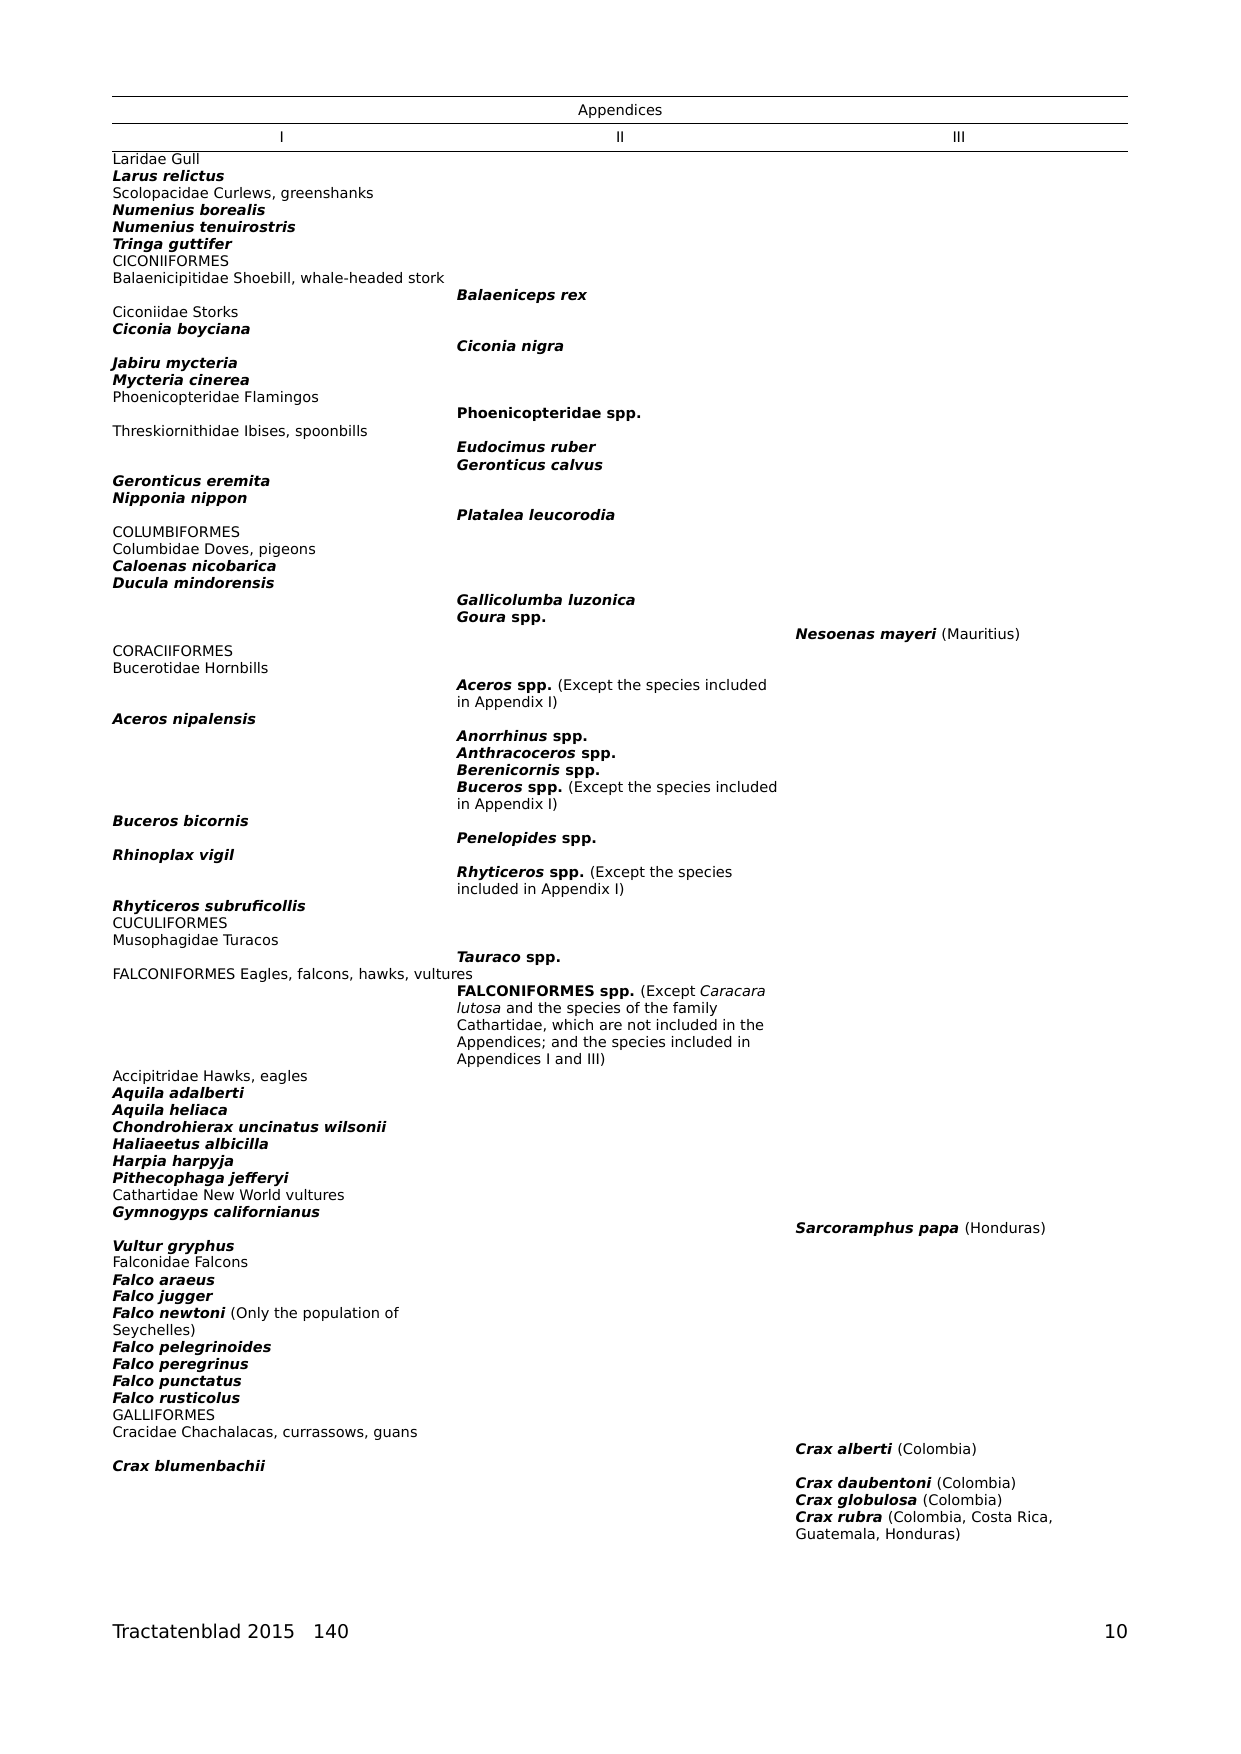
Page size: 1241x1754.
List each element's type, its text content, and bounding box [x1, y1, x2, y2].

table_cell [789, 168, 1128, 185]
table_cell [112, 405, 451, 422]
table_cell [789, 202, 1128, 219]
table_cell Caloenas nicobarica [112, 558, 451, 575]
table_cell [451, 1390, 789, 1407]
table_cell Balaenicipitidae Shoebill, whale-headed stork [112, 270, 1128, 287]
table_cell [112, 338, 451, 354]
table_cell Eudocimus ruber [451, 439, 789, 456]
table_cell [789, 1204, 1128, 1220]
table_cell [451, 490, 789, 507]
table_cell Scolopacidae Curlews, greenshanks [112, 185, 1128, 202]
table_cell [112, 864, 451, 898]
table_cell Sarcoramphus papa (Honduras) [789, 1220, 1128, 1237]
table_cell [451, 1238, 789, 1254]
table_cell [451, 371, 789, 388]
table_cell [112, 762, 451, 779]
table_header Appendices [451, 97, 789, 123]
table_cell [451, 813, 789, 830]
table_cell [789, 949, 1128, 966]
table_cell Harpia harpyja [112, 1153, 451, 1169]
table_cell [451, 1085, 789, 1102]
table_cell Falco rusticolus [112, 1390, 451, 1407]
table_cell [451, 321, 789, 337]
table_cell [789, 1136, 1128, 1152]
table_cell Crax rubra (Colombia, Costa Rica, Guatemala, Honduras) [789, 1509, 1128, 1543]
table_cell [451, 1271, 789, 1288]
table_cell Geronticus eremita [112, 473, 451, 490]
table_cell [451, 1153, 789, 1169]
table_cell [451, 898, 789, 915]
table_cell [789, 609, 1128, 626]
table_cell [451, 711, 789, 728]
table_cell [789, 321, 1128, 337]
table_cell [451, 1170, 789, 1186]
table_cell Numenius borealis [112, 202, 451, 219]
table_cell Numenius tenuirostris [112, 219, 451, 236]
table_cell Falco pelegrinoides [112, 1339, 451, 1356]
table_cell [112, 439, 451, 456]
table_cell Aceros nipalensis [112, 711, 451, 728]
table_cell [789, 1458, 1128, 1475]
table_cell [112, 949, 451, 966]
table_cell Columbidae Doves, pigeons [112, 541, 1128, 558]
table_cell [451, 202, 789, 219]
table_cell [789, 864, 1128, 898]
table_cell Accipitridae Hawks, eagles [112, 1068, 1128, 1084]
table_cell [789, 473, 1128, 490]
table_cell [789, 1102, 1128, 1118]
table_cell [789, 1085, 1128, 1102]
table_cell [112, 728, 451, 745]
table_cell [789, 813, 1128, 830]
table_cell FALCONIFORMES Eagles, falcons, hawks, vultures [112, 966, 1128, 983]
table_cell Berenicornis spp. [451, 762, 789, 779]
table_cell Gymnogyps californianus [112, 1204, 451, 1220]
table_cell CORACIIFORMES [112, 643, 1128, 660]
table_cell [451, 1136, 789, 1152]
table_cell [451, 219, 789, 236]
table_cell Crax daubentoni (Colombia) [789, 1475, 1128, 1492]
table_cell [112, 779, 451, 813]
table_cell [451, 473, 789, 490]
table_cell [451, 1458, 789, 1475]
table_cell [451, 1492, 789, 1509]
table_cell [451, 1509, 789, 1543]
table_cell [451, 575, 789, 592]
table_cell [789, 338, 1128, 354]
table_cell [112, 830, 451, 847]
table_cell [789, 371, 1128, 388]
table_cell Phoenicopteridae Flamingos [112, 389, 1128, 405]
table_cell [789, 456, 1128, 473]
table_cell Buceros spp. (Except the species included in Appendix I) [451, 779, 789, 813]
table_cell Goura spp. [451, 609, 789, 626]
table_cell [789, 405, 1128, 422]
table_cell [789, 287, 1128, 303]
table_cell [451, 1339, 789, 1356]
table_cell [789, 558, 1128, 575]
table_cell [451, 236, 789, 253]
table_cell [451, 1441, 789, 1458]
table_cell [789, 847, 1128, 864]
table_cell Falco peregrinus [112, 1356, 451, 1373]
table_cell Penelopides spp. [451, 830, 789, 847]
table_cell Nesoenas mayeri (Mauritius) [789, 626, 1128, 643]
table_cell Ciconia nigra [451, 338, 789, 354]
table_cell Anorrhinus spp. [451, 728, 789, 745]
table_cell [789, 219, 1128, 236]
table_cell [789, 779, 1128, 813]
table_cell I [112, 124, 451, 151]
table_cell Falco jugger [112, 1288, 451, 1305]
table_cell Crax blumenbachii [112, 1458, 451, 1475]
table_cell Mycteria cinerea [112, 371, 451, 388]
table_cell [789, 711, 1128, 728]
table_cell [451, 1475, 789, 1492]
table_cell [451, 1288, 789, 1305]
table_cell [789, 1390, 1128, 1407]
table_cell Aquila adalberti [112, 1085, 451, 1102]
table_cell [451, 847, 789, 864]
table_cell Geronticus calvus [451, 456, 789, 473]
table_cell Chondrohierax uncinatus wilsonii [112, 1119, 451, 1136]
table_cell Threskiornithidae Ibises, spoonbills [112, 423, 1128, 439]
table_cell [789, 1288, 1128, 1305]
table_cell [789, 677, 1128, 711]
table_cell Cathartidae New World vultures [112, 1186, 1128, 1203]
table_cell [112, 507, 451, 524]
table_cell [112, 287, 451, 303]
table_cell [789, 898, 1128, 915]
table_cell [789, 1271, 1128, 1288]
table_cell [789, 1170, 1128, 1186]
table_cell [112, 592, 451, 609]
table_cell [451, 1220, 789, 1237]
table_cell [789, 1305, 1128, 1339]
table_cell [789, 592, 1128, 609]
table_cell Larus relictus [112, 168, 451, 185]
table_cell [451, 1356, 789, 1373]
table_cell [112, 456, 451, 473]
table_cell FALCONIFORMES spp. (Except Caracara lutosa and the species of the family Cathartidae, which are not included in the Appendices; and the species included in Appendices I and III) [451, 983, 789, 1068]
table_cell [451, 168, 789, 185]
table_cell [789, 1356, 1128, 1373]
table_cell [789, 728, 1128, 745]
table_cell [112, 1220, 451, 1237]
table_cell GALLIFORMES [112, 1407, 1128, 1424]
table_cell Pithecophaga jefferyi [112, 1170, 451, 1186]
table_cell [112, 1441, 451, 1458]
table_cell [112, 609, 451, 626]
table_cell Rhyticeros spp. (Except the species included in Appendix I) [451, 864, 789, 898]
table_cell [789, 507, 1128, 524]
table_cell CUCULIFORMES [112, 915, 1128, 932]
table_cell [789, 762, 1128, 779]
table_cell Falco araeus [112, 1271, 451, 1288]
table_cell [789, 1373, 1128, 1390]
table_cell [451, 558, 789, 575]
table_cell Rhinoplax vigil [112, 847, 451, 864]
table_cell [789, 575, 1128, 592]
table_cell Ciconia boyciana [112, 321, 451, 337]
table_cell Buceros bicornis [112, 813, 451, 830]
table_cell [112, 626, 451, 643]
table_cell Phoenicopteridae spp. [451, 405, 789, 422]
table_cell Musophagidae Turacos [112, 932, 1128, 949]
table_cell Gallicolumba luzonica [451, 592, 789, 609]
table_cell CICONIIFORMES [112, 253, 1128, 269]
table_cell [112, 677, 451, 711]
table_cell [451, 1305, 789, 1339]
table_cell Laridae Gull [112, 152, 1128, 168]
table_cell Falconidae Falcons [112, 1254, 1128, 1271]
table_cell Crax globulosa (Colombia) [789, 1492, 1128, 1509]
table_cell Ducula mindorensis [112, 575, 451, 592]
table_cell COLUMBIFORMES [112, 524, 1128, 541]
table_cell [789, 439, 1128, 456]
table_cell [451, 1102, 789, 1118]
table_cell Platalea leucorodia [451, 507, 789, 524]
table_cell [451, 626, 789, 643]
table_cell [789, 830, 1128, 847]
table_cell Balaeniceps rex [451, 287, 789, 303]
table_header [789, 97, 1128, 123]
table_cell Cracidae Chachalacas, currassows, guans [112, 1424, 1128, 1441]
table_cell Rhyticeros subruficollis [112, 898, 451, 915]
table_cell Haliaeetus albicilla [112, 1136, 451, 1152]
table_cell Crax alberti (Colombia) [789, 1441, 1128, 1458]
table_cell Vultur gryphus [112, 1238, 451, 1254]
table_cell [789, 1339, 1128, 1356]
table_cell [789, 1238, 1128, 1254]
table_cell Ciconiidae Storks [112, 304, 1128, 321]
table_cell [112, 745, 451, 762]
table_cell Bucerotidae Hornbills [112, 660, 1128, 677]
table_cell [789, 236, 1128, 253]
table_cell Tauraco spp. [451, 949, 789, 966]
table_cell Tringa guttifer [112, 236, 451, 253]
table_cell Jabiru mycteria [112, 355, 451, 371]
table_cell [789, 1119, 1128, 1136]
table_cell III [789, 124, 1128, 151]
table_cell Aceros spp. (Except the species included in Appendix I) [451, 677, 789, 711]
table_cell Falco newtoni (Only the population of Seychelles) [112, 1305, 451, 1339]
table_cell [789, 355, 1128, 371]
table_cell [112, 1492, 451, 1509]
table_cell [451, 355, 789, 371]
table_cell Aquila heliaca [112, 1102, 451, 1118]
table_cell Falco punctatus [112, 1373, 451, 1390]
table_cell [789, 745, 1128, 762]
table_cell [789, 1153, 1128, 1169]
table_cell [451, 1119, 789, 1136]
table_cell [112, 1475, 451, 1492]
table_cell [112, 983, 451, 1068]
table_cell [451, 1373, 789, 1390]
table_cell [789, 490, 1128, 507]
table_cell II [451, 124, 789, 151]
table_cell Nipponia nippon [112, 490, 451, 507]
table_header [112, 97, 451, 123]
table_cell [789, 983, 1128, 1068]
table_cell [112, 1509, 451, 1543]
table_cell Anthracoceros spp. [451, 745, 789, 762]
table_cell [451, 1204, 789, 1220]
